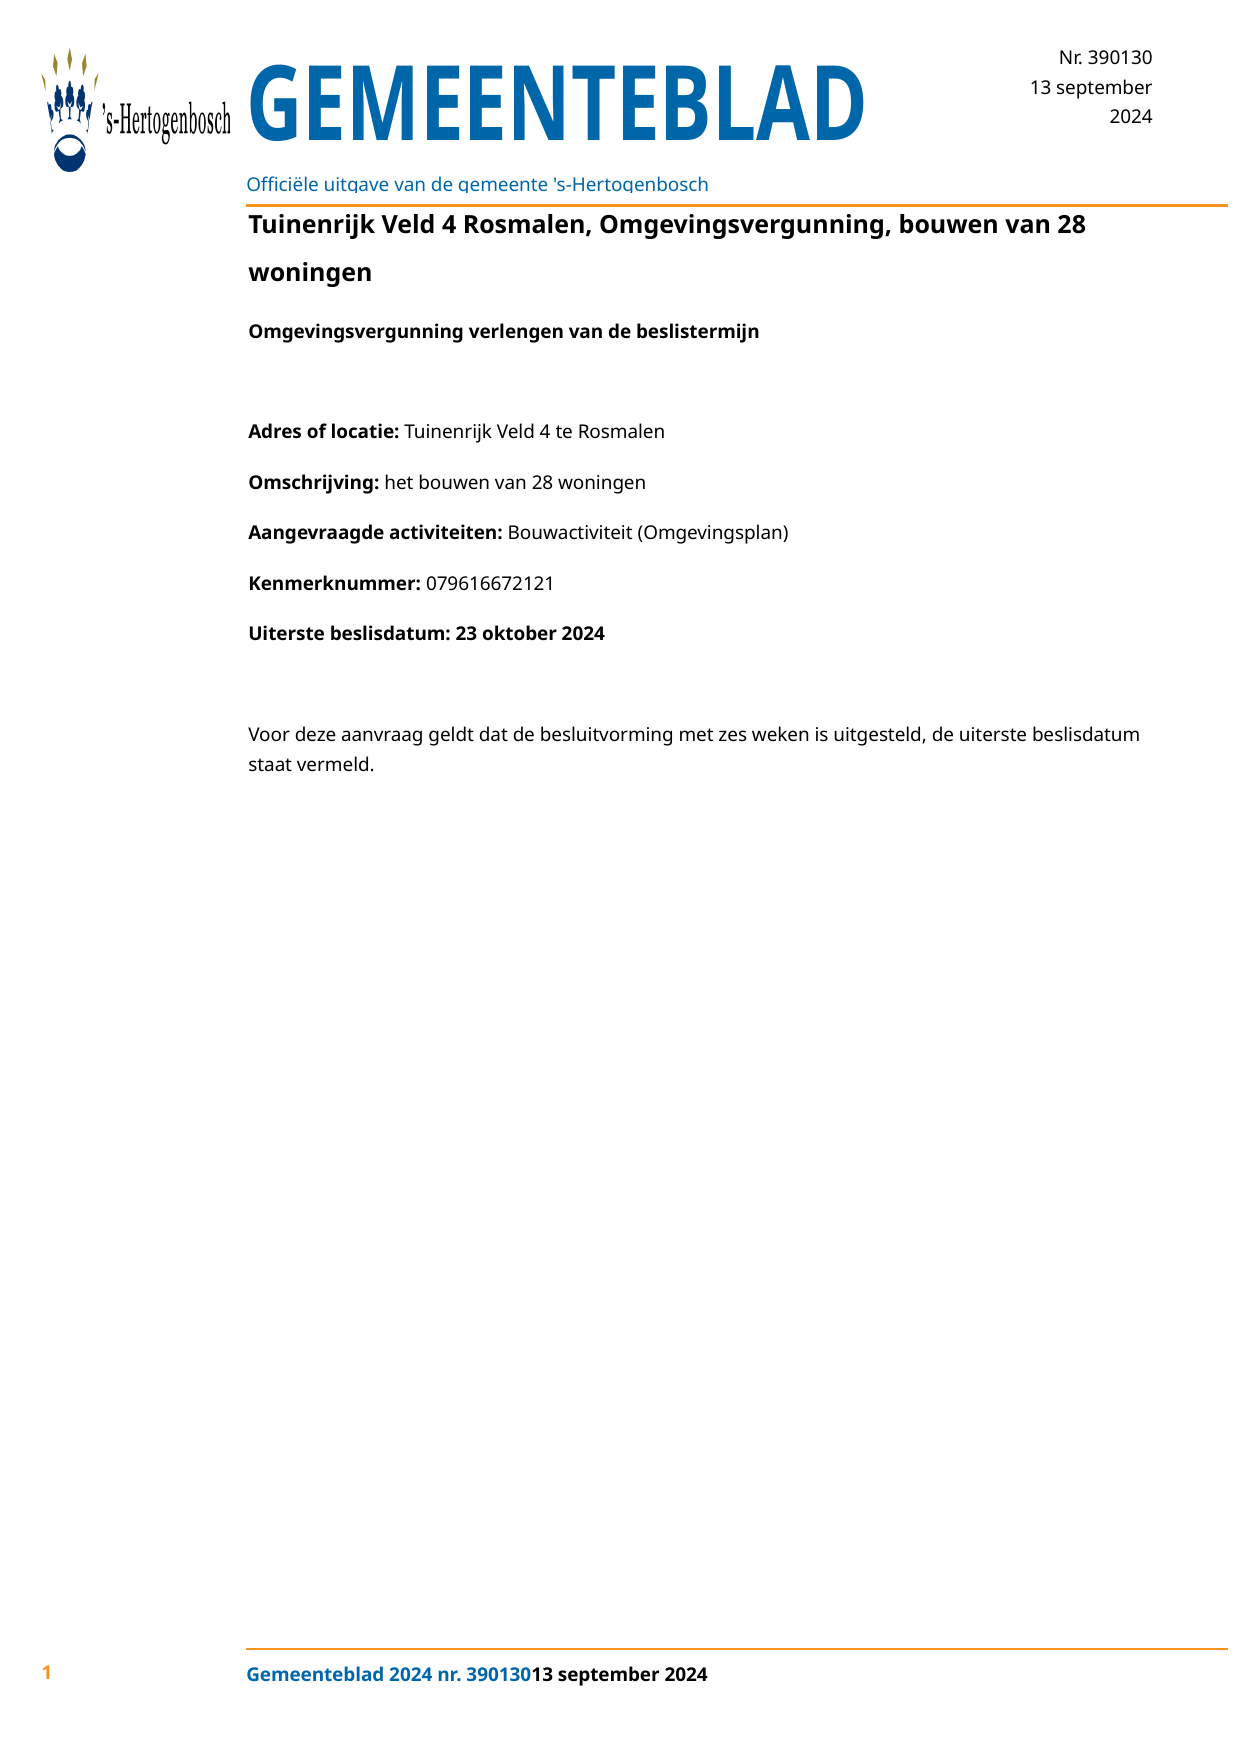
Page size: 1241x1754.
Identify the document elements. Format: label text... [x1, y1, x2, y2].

text Omschrijving: het bouwen van 28 woningen [248, 469, 1152, 495]
text Kenmerknummer: 079616672121 [248, 570, 1152, 596]
text Uiterste beslisdatum: 23 oktober 2024 [248, 620, 1152, 646]
text Adres of locatie: Tuinenrijk Veld 4 te Rosmalen [248, 419, 1152, 444]
text Voor deze aanvraag geldt dat de besluitvorming met zes weken is uitgesteld, de uiterste beslisdatum staat vermeld. [248, 721, 1152, 777]
text Aangevraagde activiteiten: Bouwactiviteit (Omgevingsplan) [248, 519, 1152, 545]
text Omgevingsvergunning verlengen van de beslistermijn [248, 318, 1152, 344]
picture [41, 47, 231, 172]
text Tuinenrijk Veld 4 Rosmalen, Omgevingsvergunning, bouwen van 28 woningen [248, 207, 1152, 288]
